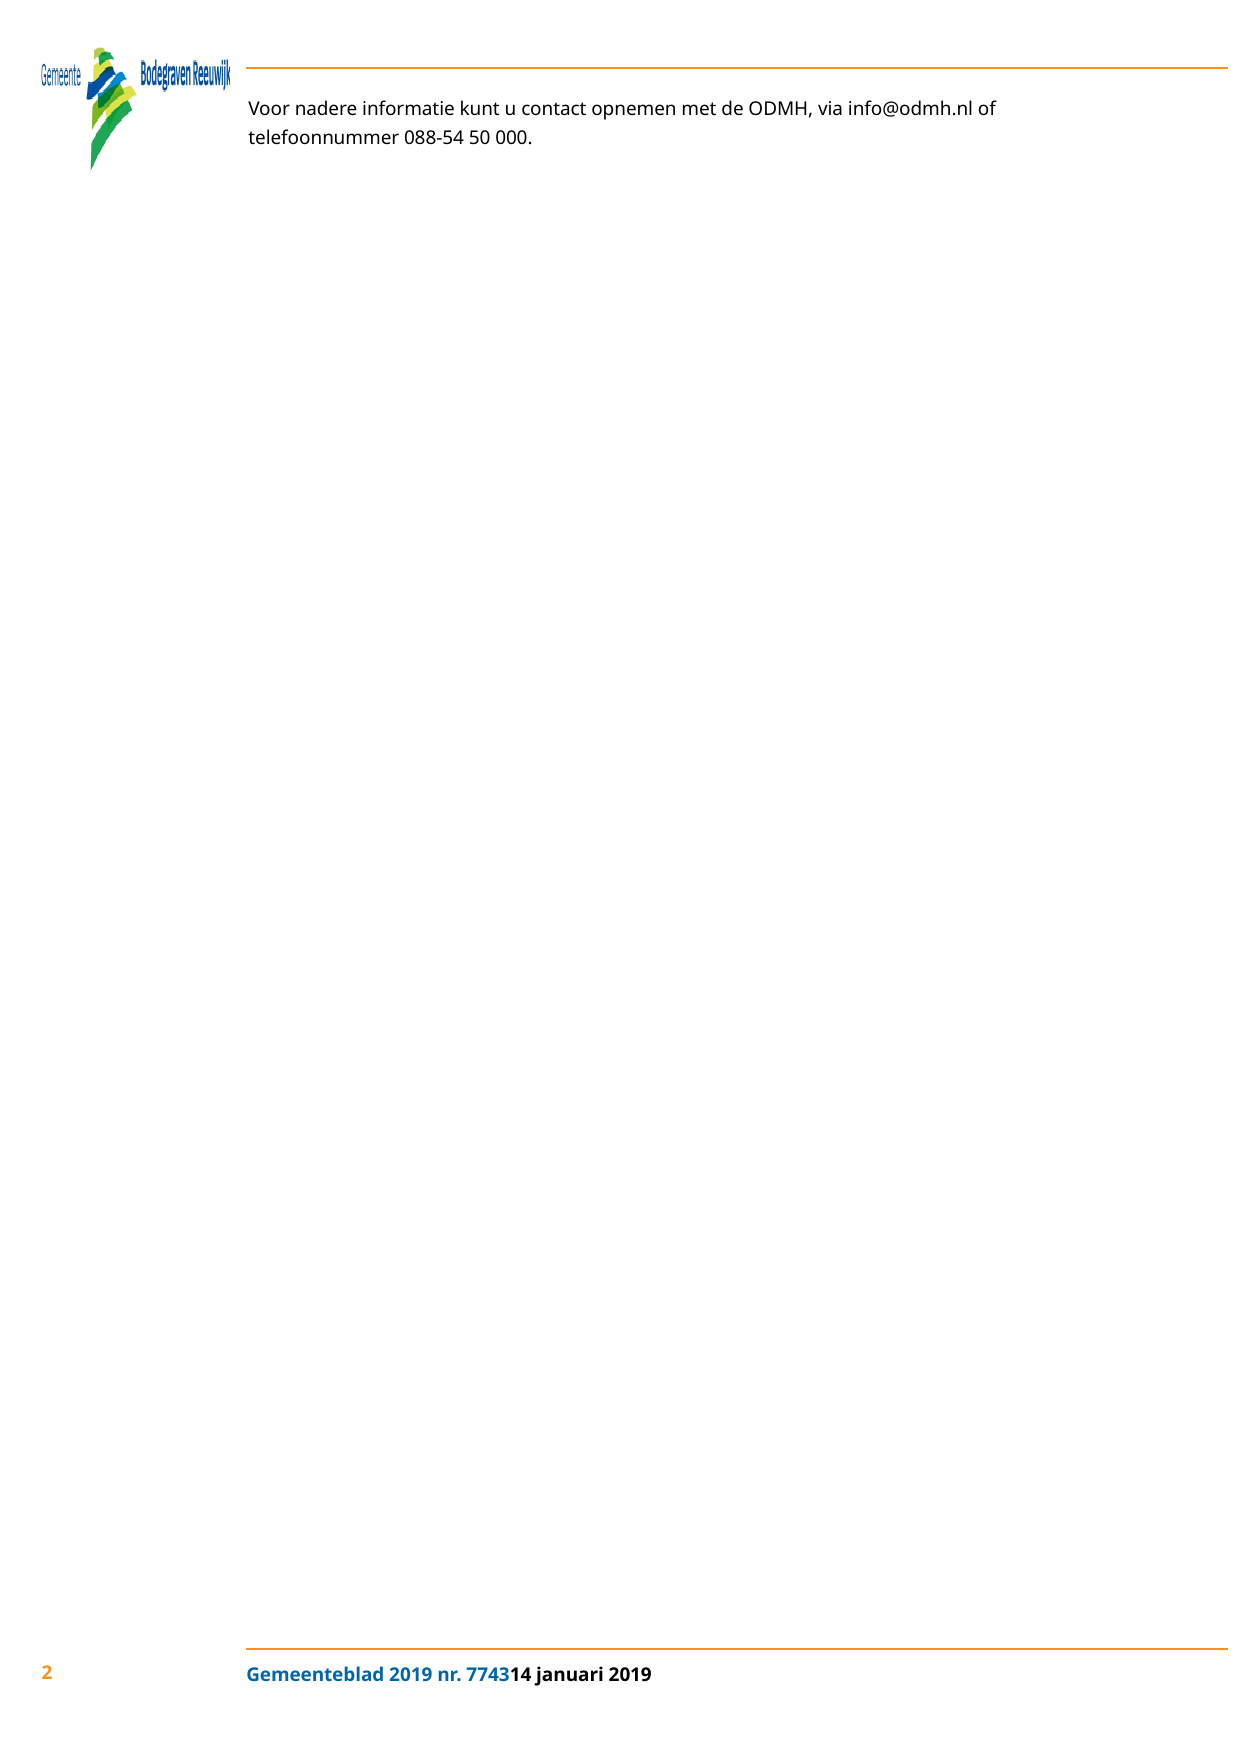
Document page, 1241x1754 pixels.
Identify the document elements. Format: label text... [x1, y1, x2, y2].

picture [41, 47, 231, 172]
text Voor nadere informatie kunt u contact opnemen met de ODMH, via info@odmh.nl of telefoonnummer 088-54 50 000. [248, 95, 1152, 150]
